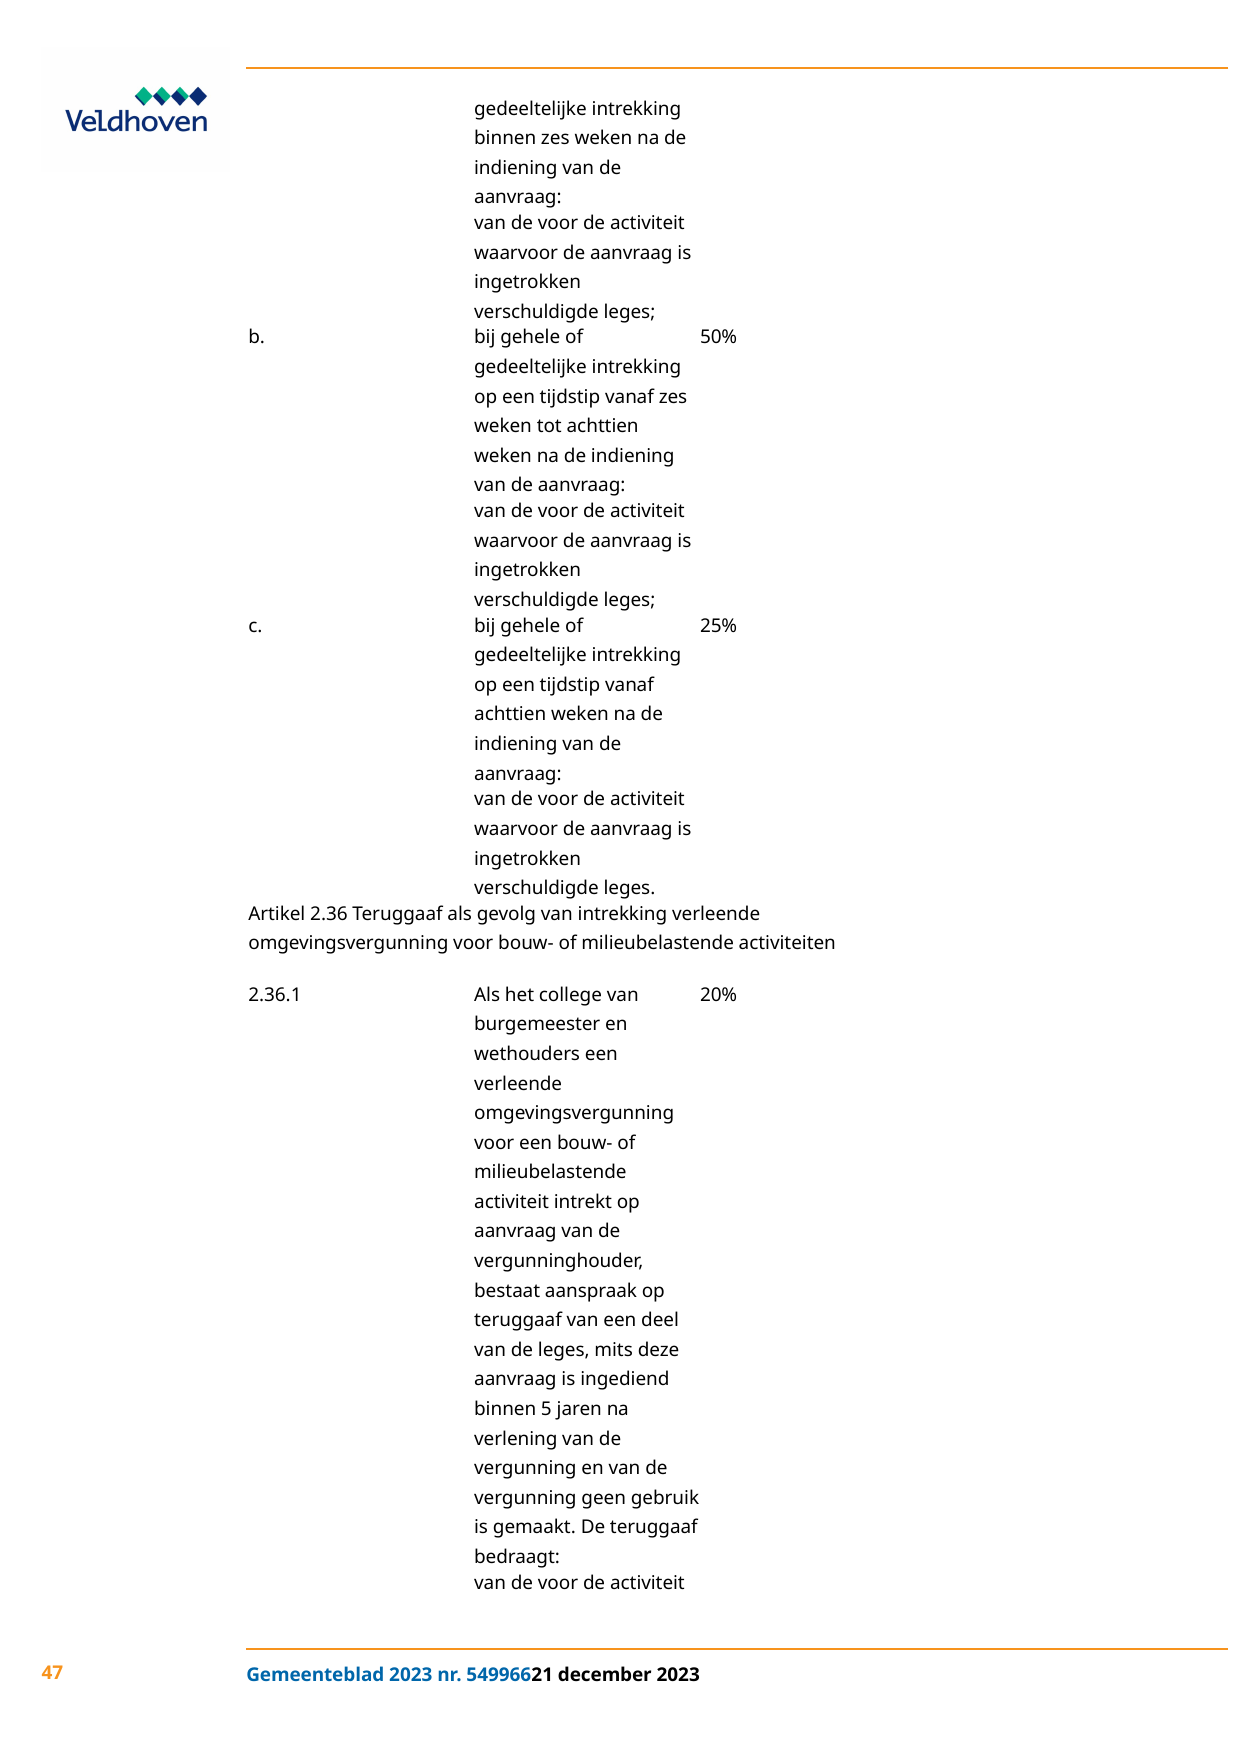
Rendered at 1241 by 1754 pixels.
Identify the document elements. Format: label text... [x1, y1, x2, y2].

table_cell [700, 95, 926, 209]
table_cell [700, 786, 926, 900]
picture [41, 47, 231, 172]
table_cell [248, 786, 474, 900]
table_cell van de voor de activiteit [474, 1569, 700, 1594]
table_cell 2.36.1 [248, 981, 474, 1569]
table_cell [248, 955, 474, 981]
table_cell bij gehele of gedeeltelijke intrekking op een tijdstip vanaf achttien weken na de indiening van de aanvraag: [474, 612, 700, 786]
table_cell van de voor de activiteit waarvoor de aanvraag is ingetrokken verschuldigde leges; [474, 209, 700, 324]
table_cell [248, 209, 474, 324]
table_cell 25% [700, 612, 926, 786]
table_cell van de voor de activiteit waarvoor de aanvraag is ingetrokken verschuldigde leges. [474, 786, 700, 900]
table_cell [700, 209, 926, 324]
table_cell [926, 786, 1152, 900]
table_cell [926, 612, 1152, 786]
table_cell [248, 498, 474, 612]
table_cell [926, 981, 1152, 1569]
table_cell van de voor de activiteit waarvoor de aanvraag is ingetrokken verschuldigde leges; [474, 498, 700, 612]
table_cell b. [248, 324, 474, 497]
table_cell [926, 209, 1152, 324]
table_cell 50% [700, 324, 926, 497]
table_cell 20% [700, 981, 926, 1569]
table_cell [926, 1569, 1152, 1594]
table_cell Artikel 2.36 Teruggaaf als gevolg van intrekking verleende omgevingsvergunning voor bouw- of milieubelastende activiteiten [248, 900, 926, 955]
table_cell [700, 955, 926, 981]
table_cell [248, 1569, 474, 1594]
table_cell [926, 900, 1152, 955]
table_cell [926, 955, 1152, 981]
table_cell [700, 498, 926, 612]
table_cell Als het college van burgemeester en wethouders een verleende omgevingsvergunning voor een bouw- of milieubelastende activiteit intrekt op aanvraag van de vergunninghouder, bestaat aanspraak op teruggaaf van een deel van de leges, mits deze aanvraag is ingediend binnen 5 jaren na verlening van de vergunning en van de vergunning geen gebruik is gemaakt. De teruggaaf bedraagt: [474, 981, 700, 1569]
table_cell c. [248, 612, 474, 786]
table_cell [474, 955, 700, 981]
table_cell [926, 95, 1152, 209]
table_cell [700, 1569, 926, 1594]
table_cell gedeeltelijke intrekking binnen zes weken na de indiening van de aanvraag: [474, 95, 700, 209]
table_cell [926, 498, 1152, 612]
table_cell bij gehele of gedeeltelijke intrekking op een tijdstip vanaf zes weken tot achttien weken na de indiening van de aanvraag: [474, 324, 700, 497]
table_cell [248, 95, 474, 209]
table_cell [926, 324, 1152, 497]
